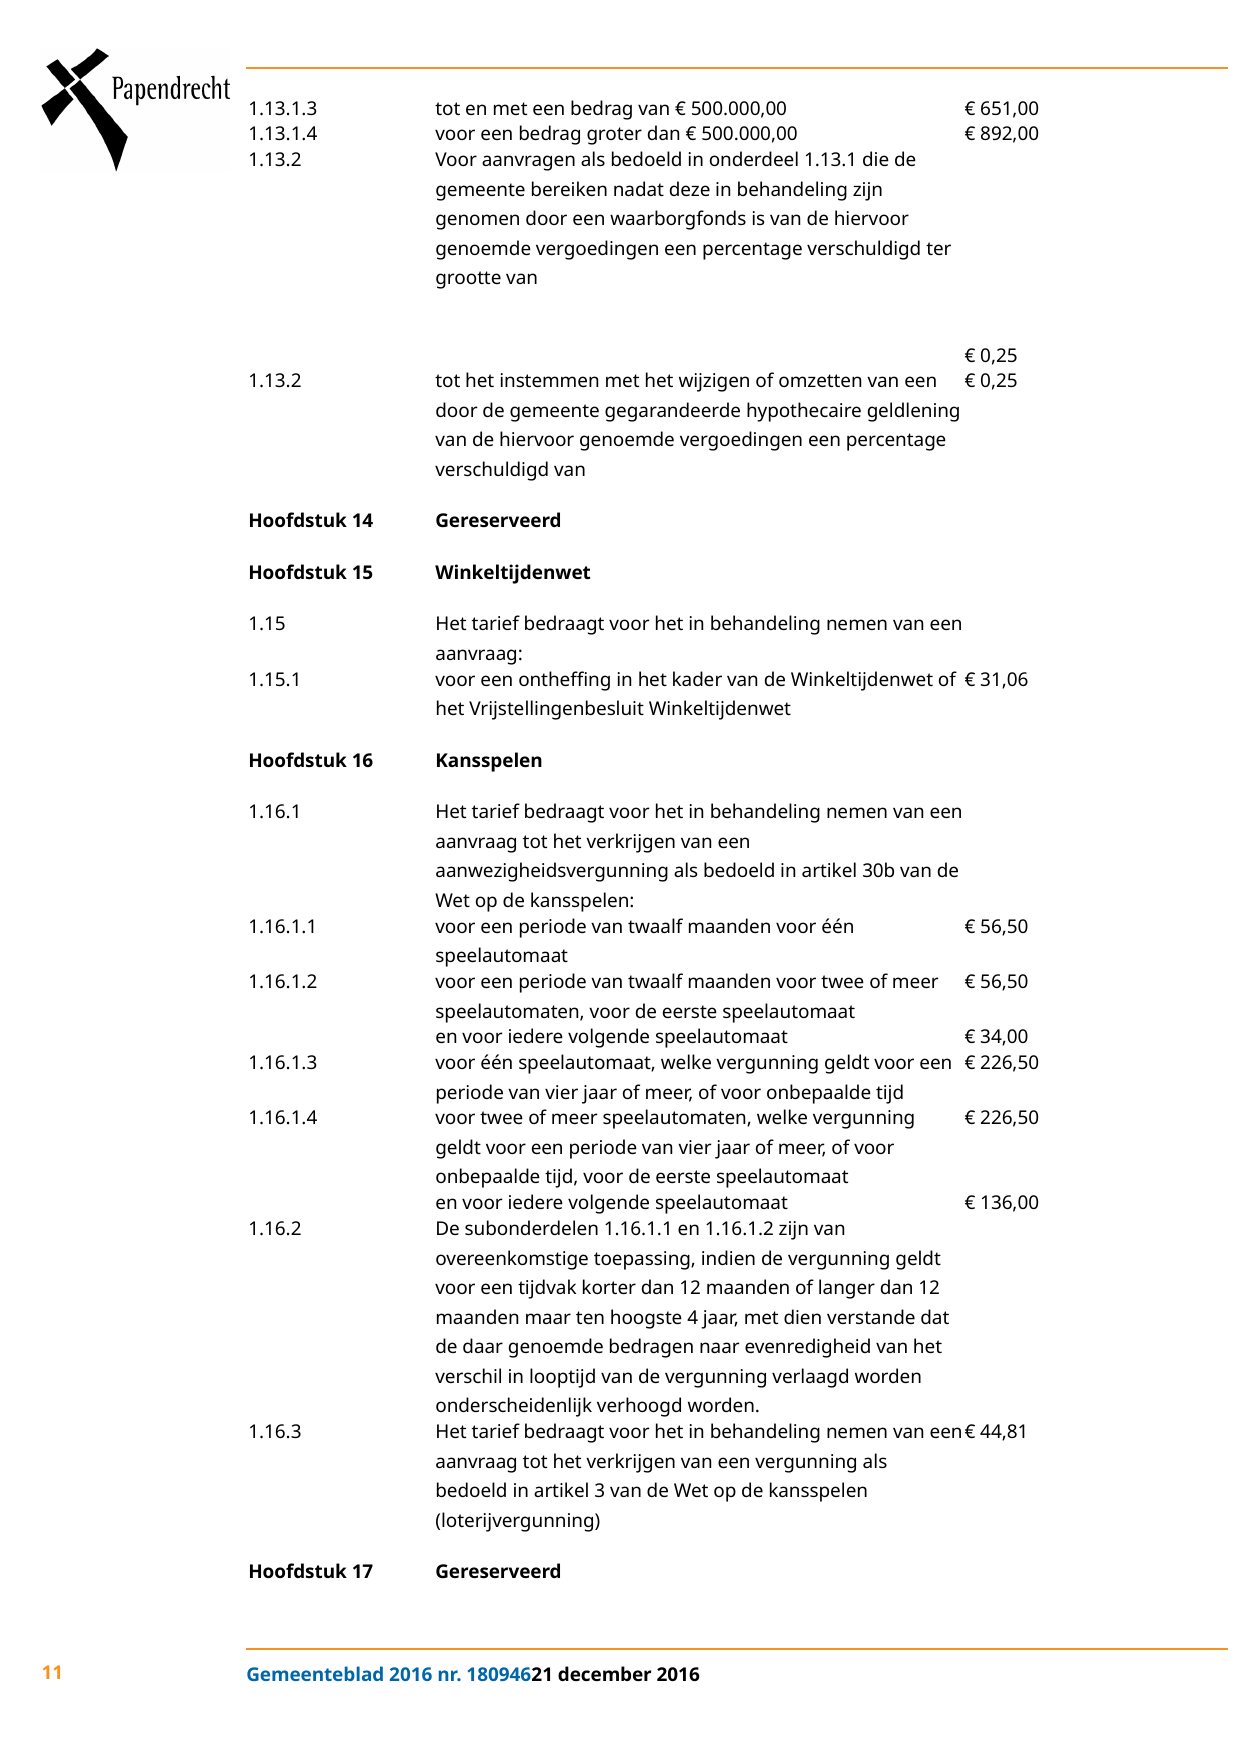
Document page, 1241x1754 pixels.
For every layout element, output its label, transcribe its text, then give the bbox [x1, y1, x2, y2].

table_cell [248, 316, 435, 342]
table_cell en voor iedere volgende speelautomaat [435, 1024, 964, 1049]
table_cell [964, 534, 1152, 559]
table_cell [964, 585, 1152, 611]
table_cell [964, 747, 1152, 773]
table_cell Hoofdstuk 16 [248, 747, 435, 773]
table_cell 1.16.2 [248, 1215, 435, 1418]
table_cell [964, 799, 1152, 913]
table_cell 1.15.1 [248, 666, 435, 721]
table_cell [435, 1584, 964, 1610]
table_cell 1.13.1.3 [248, 95, 435, 121]
table_cell € 56,50 [964, 913, 1152, 968]
table_cell [248, 290, 435, 316]
table_cell [435, 482, 964, 508]
table_cell € 44,81 [964, 1419, 1152, 1533]
table_cell Winkeltijdenwet [435, 559, 964, 585]
table_cell [964, 1584, 1152, 1610]
table_cell [964, 1215, 1152, 1418]
table_cell Het tarief bedraagt voor het in behandeling nemen van een aanvraag tot het verkrijgen van een aanwezigheidsvergunning als bedoeld in artikel 30b van de Wet op de kansspelen: [435, 799, 964, 913]
table_cell [964, 508, 1152, 533]
table_cell [964, 1559, 1152, 1584]
table_cell [435, 585, 964, 611]
table_cell [435, 342, 964, 367]
table_cell € 0,25 [964, 342, 1152, 367]
table_cell tot en met een bedrag van € 500.000,00 [435, 95, 964, 121]
table_cell [435, 1533, 964, 1559]
table_cell [435, 773, 964, 798]
table_cell € 34,00 [964, 1024, 1152, 1049]
table_cell voor twee of meer speelautomaten, welke vergunning geldt voor een periode van vier jaar of meer, of voor onbepaalde tijd, voor de eerste speelautomaat [435, 1105, 964, 1189]
table_cell Het tarief bedraagt voor het in behandeling nemen van een aanvraag: [435, 611, 964, 666]
table_cell Kansspelen [435, 747, 964, 773]
table_cell 1.16.1.4 [248, 1105, 435, 1189]
table_cell [964, 611, 1152, 666]
table_cell tot het instemmen met het wijzigen of omzetten van een door de gemeente gegarandeerde hypothecaire geldlening van de hiervoor genoemde vergoedingen een percentage verschuldigd van [435, 368, 964, 482]
table_cell [248, 773, 435, 798]
table_cell Hoofdstuk 15 [248, 559, 435, 585]
table_cell [435, 721, 964, 747]
table_cell [964, 773, 1152, 798]
table_cell € 892,00 [964, 121, 1152, 146]
table_cell voor een ontheffing in het kader van de Winkeltijdenwet of het Vrijstellingenbesluit Winkeltijdenwet [435, 666, 964, 721]
table_cell [248, 1190, 435, 1215]
table_cell De subonderdelen 1.16.1.1 en 1.16.1.2 zijn van overeenkomstige toepassing, indien de vergunning geldt voor een tijdvak korter dan 12 maanden of langer dan 12 maanden maar ten hoogste 4 jaar, met dien verstande dat de daar genoemde bedragen naar evenredigheid van het verschil in looptijd van de vergunning verlaagd worden onderscheidenlijk verhoogd worden. [435, 1215, 964, 1418]
table_cell [248, 482, 435, 508]
table_cell Gereserveerd [435, 508, 964, 533]
table_cell 1.16.1.3 [248, 1049, 435, 1104]
table_cell Gereserveerd [435, 1559, 964, 1584]
table_cell [248, 585, 435, 611]
table_cell voor een bedrag groter dan € 500.000,00 [435, 121, 964, 146]
table_cell € 226,50 [964, 1049, 1152, 1104]
table_cell voor één speelautomaat, welke vergunning geldt voor een periode van vier jaar of meer, of voor onbepaalde tijd [435, 1049, 964, 1104]
table_cell [964, 1533, 1152, 1559]
table_cell 1.16.3 [248, 1419, 435, 1533]
table_cell [435, 534, 964, 559]
table_cell Hoofdstuk 14 [248, 508, 435, 533]
table_cell [964, 721, 1152, 747]
table_cell 1.15 [248, 611, 435, 666]
table_cell [435, 316, 964, 342]
table_cell [248, 1533, 435, 1559]
table_cell [964, 316, 1152, 342]
table_cell [248, 342, 435, 367]
table_cell Het tarief bedraagt voor het in behandeling nemen van een aanvraag tot het verkrijgen van een vergunning als bedoeld in artikel 3 van de Wet op de kansspelen (loterijvergunning) [435, 1419, 964, 1533]
table_cell [964, 559, 1152, 585]
table_cell 1.16.1.1 [248, 913, 435, 968]
table_cell 1.13.2 [248, 146, 435, 290]
table_cell [248, 534, 435, 559]
table_cell € 56,50 [964, 968, 1152, 1023]
table_cell 1.16.1.2 [248, 968, 435, 1023]
table_cell € 226,50 [964, 1105, 1152, 1189]
table_cell Voor aanvragen als bedoeld in onderdeel 1.13.1 die de gemeente bereiken nadat deze in behandeling zijn genomen door een waarborgfonds is van de hiervoor genoemde vergoedingen een percentage verschuldigd ter grootte van [435, 146, 964, 290]
table_cell € 31,06 [964, 666, 1152, 721]
table_cell [248, 1584, 435, 1610]
table_cell voor een periode van twaalf maanden voor één speelautomaat [435, 913, 964, 968]
table_cell [248, 1024, 435, 1049]
table_cell [964, 146, 1152, 290]
table_cell € 136,00 [964, 1190, 1152, 1215]
table_cell [435, 290, 964, 316]
table_cell en voor iedere volgende speelautomaat [435, 1190, 964, 1215]
table_cell [964, 482, 1152, 508]
table_cell € 0,25 [964, 368, 1152, 482]
table_cell voor een periode van twaalf maanden voor twee of meer speelautomaten, voor de eerste speelautomaat [435, 968, 964, 1023]
table_cell € 651,00 [964, 95, 1152, 121]
table_cell Hoofdstuk 17 [248, 1559, 435, 1584]
table_cell [248, 721, 435, 747]
table_cell 1.16.1 [248, 799, 435, 913]
table_cell 1.13.1.4 [248, 121, 435, 146]
table_cell 1.13.2 [248, 368, 435, 482]
picture [41, 47, 231, 172]
table_cell [964, 290, 1152, 316]
